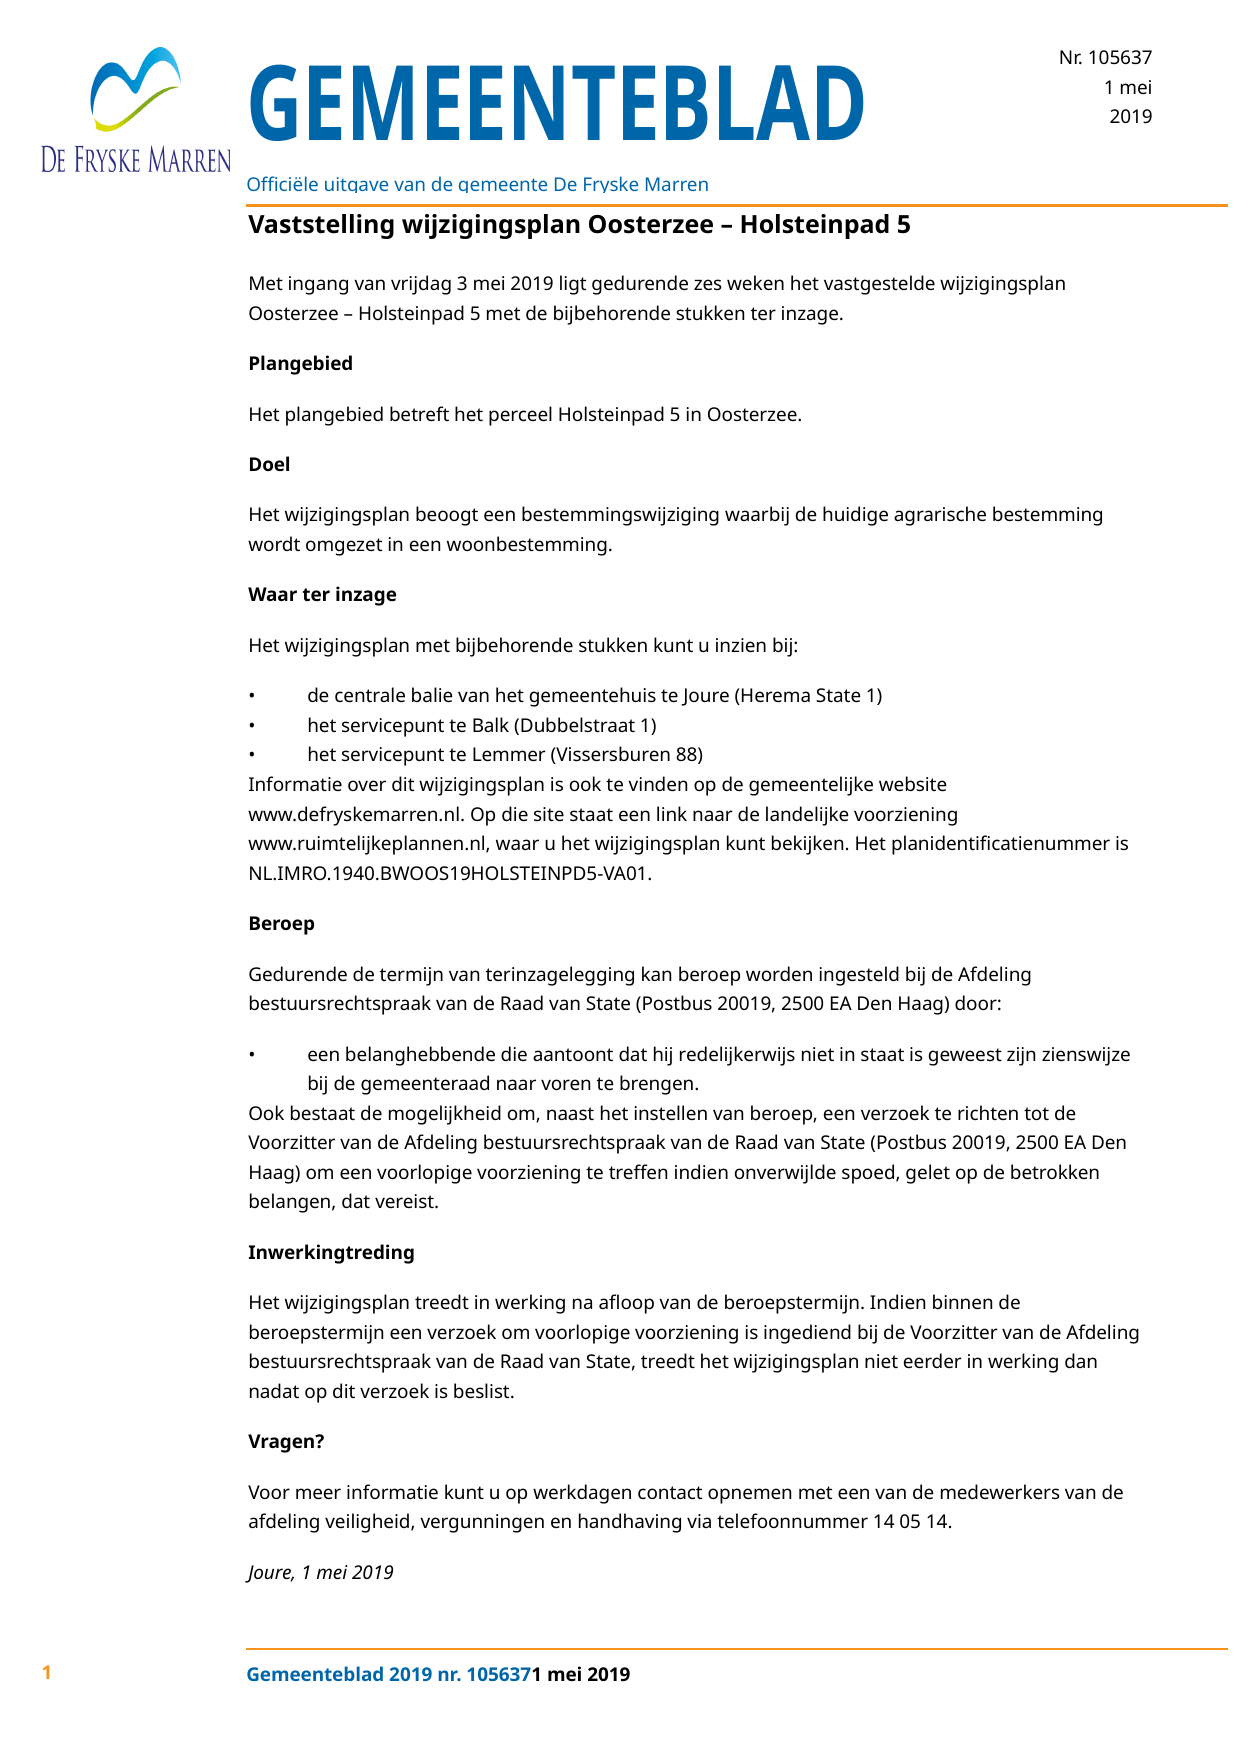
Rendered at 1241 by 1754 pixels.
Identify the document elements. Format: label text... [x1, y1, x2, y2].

text Voor meer informatie kunt u op werkdagen contact opnemen met een van de medewerkers van de afdeling veiligheid, vergunningen en handhaving via telefoonnummer 14 05 14. [248, 1479, 1152, 1534]
text Vaststelling wijzigingsplan Oosterzee – Holsteinpad 5 [248, 207, 1152, 241]
text Gedurende de termijn van terinzagelegging kan beroep worden ingesteld bij de Afdeling bestuursrechtspraak van de Raad van State (Postbus 20019, 2500 EA Den Haag) door: [248, 961, 1152, 1016]
text Het wijzigingsplan met bijbehorende stukken kunt u inzien bij: [248, 632, 1152, 658]
text Beroep [248, 910, 1152, 936]
text Informatie over dit wijzigingsplan is ook te vinden op de gemeentelijke website www.defryskemarren.nl. Op die site staat een link naar de landelijke voorziening www.ruimtelijkeplannen.nl, waar u het wijzigingsplan kunt bekijken. Het planidentificatienummer is NL.IMRO.1940.BWOOS19HOLSTEINPD5-VA01. [248, 771, 1152, 886]
list een belanghebbende die aantoont dat hij redelijkerwijs niet in staat is geweest zijn zienswijze bij de gemeenteraad naar voren te brengen. [248, 1041, 1152, 1096]
text Met ingang van vrijdag 3 mei 2019 ligt gedurende zes weken het vastgestelde wijzigingsplan Oosterzee – Holsteinpad 5 met de bijbehorende stukken ter inzage. [248, 270, 1152, 326]
list het servicepunt te Lemmer (Vissersburen 88) [248, 742, 1152, 767]
text Plangebied [248, 350, 1152, 376]
picture [41, 47, 231, 172]
text Het wijzigingsplan beoogt een bestemmingswijziging waarbij de huidige agrarische bestemming wordt omgezet in een woonbestemming. [248, 502, 1152, 557]
text Het plangebied betreft het perceel Holsteinpad 5 in Oosterzee. [248, 401, 1152, 426]
text Waar ter inzage [248, 582, 1152, 607]
text Joure, 1 mei 2019 [248, 1559, 1152, 1585]
list de centrale balie van het gemeentehuis te Joure (Herema State 1) [248, 682, 1152, 708]
list het servicepunt te Balk (Dubbelstraat 1) [248, 712, 1152, 738]
text Inwerkingtreding [248, 1239, 1152, 1265]
text Doel [248, 451, 1152, 477]
text Ook bestaat de mogelijkheid om, naast het instellen van beroep, een verzoek te richten tot de Voorzitter van de Afdeling bestuursrechtspraak van de Raad van State (Postbus 20019, 2500 EA Den Haag) om een voorlopige voorziening te treffen indien onverwijlde spoed, gelet op de betrokken belangen, dat vereist. [248, 1100, 1152, 1214]
text Het wijzigingsplan treedt in werking na afloop van de beroepstermijn. Indien binnen de beroepstermijn een verzoek om voorlopige voorziening is ingediend bij de Voorzitter van de Afdeling bestuursrechtspraak van de Raad van State, treedt het wijzigingsplan niet eerder in werking dan nadat op dit verzoek is beslist. [248, 1289, 1152, 1404]
text Vragen? [248, 1429, 1152, 1454]
